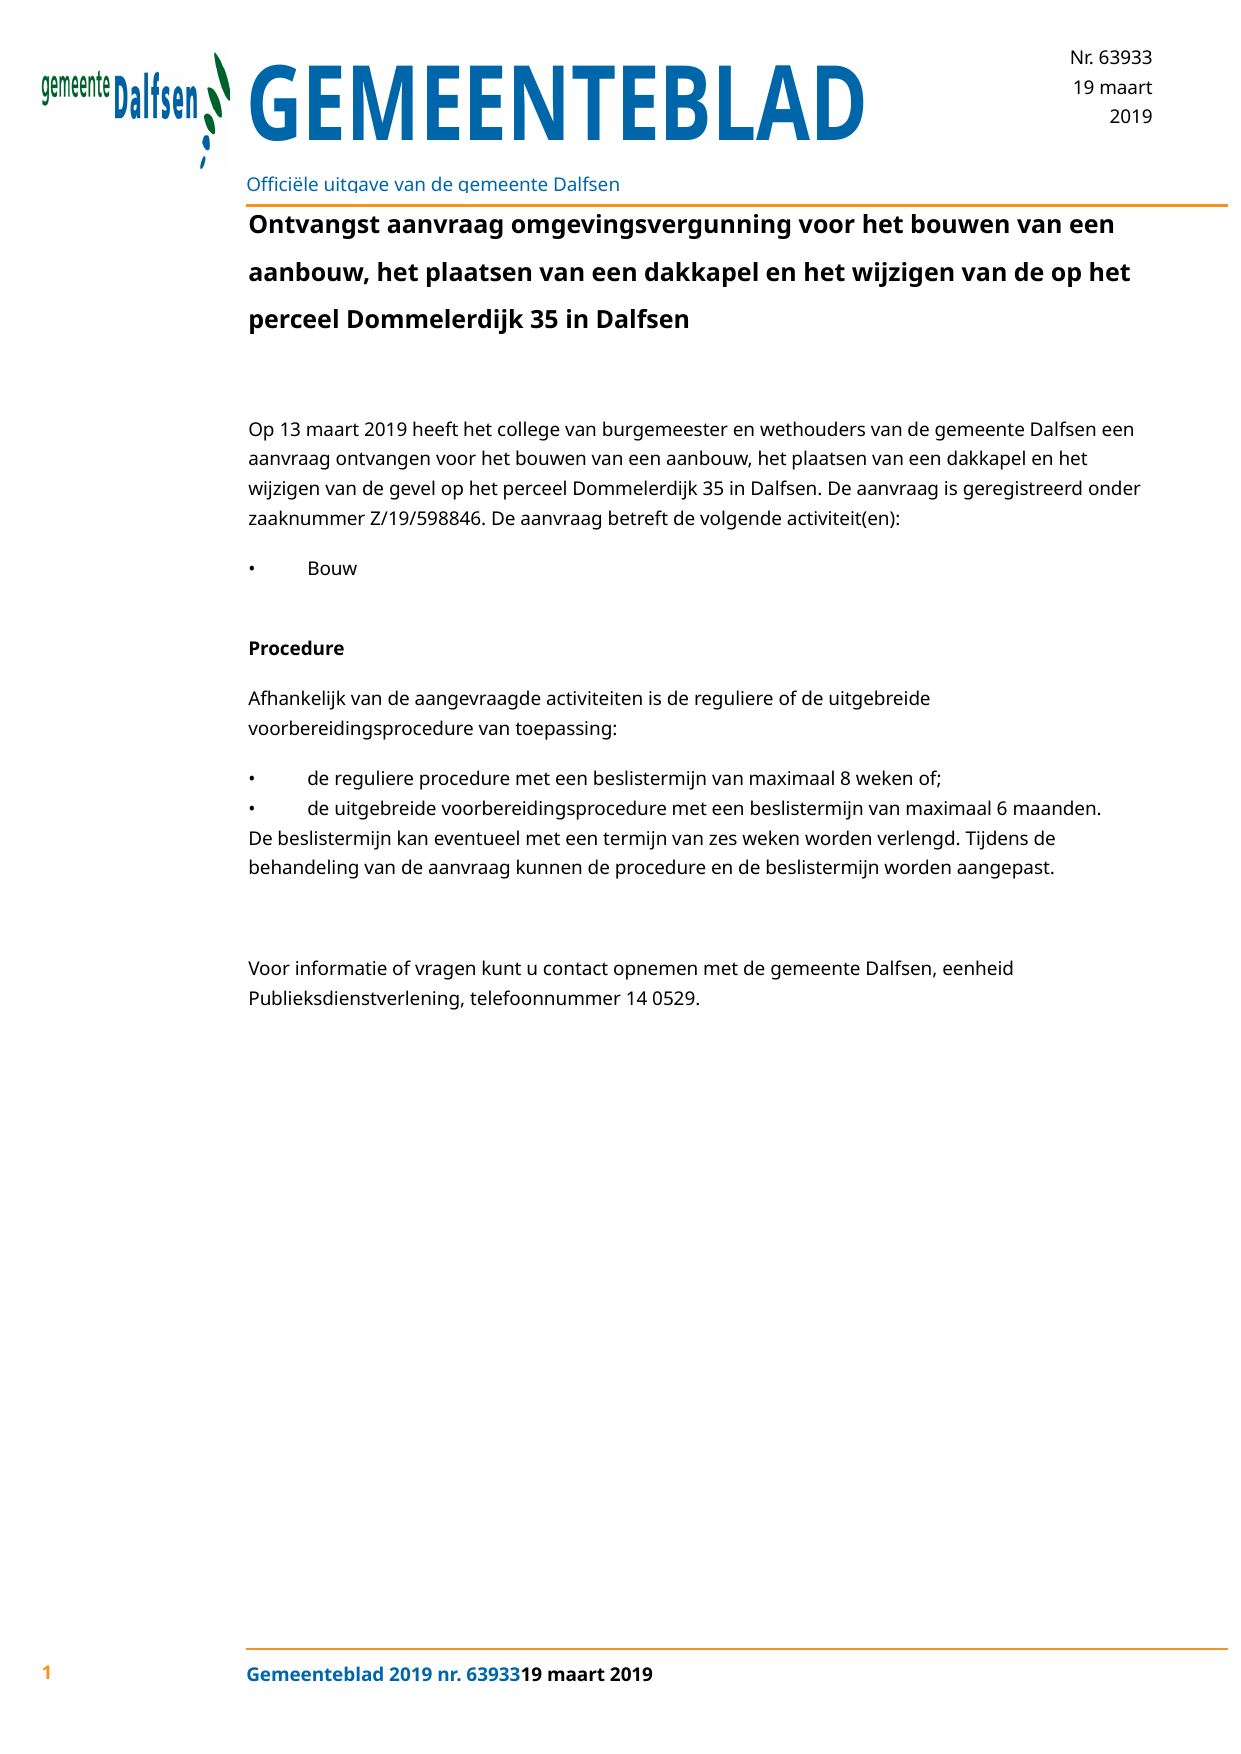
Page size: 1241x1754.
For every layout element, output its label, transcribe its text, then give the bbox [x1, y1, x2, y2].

text Procedure [248, 635, 1152, 661]
list de reguliere procedure met een beslistermijn van maximaal 8 weken of; [248, 766, 1152, 791]
text Afhankelijk van de aangevraagde activiteiten is de reguliere of de uitgebreide voorbereidingsprocedure van toepassing: [248, 686, 1152, 741]
text Ontvangst aanvraag omgevingsvergunning voor het bouwen van een aanbouw, het plaatsen van een dakkapel en het wijzigen van de op het perceel Dommelerdijk 35 in Dalfsen [248, 207, 1152, 336]
list Bouw [248, 555, 1152, 581]
text Op 13 maart 2019 heeft het college van burgemeester en wethouders van de gemeente Dalfsen een aanvraag ontvangen voor het bouwen van een aanbouw, het plaatsen van een dakkapel en het wijzigen van de gevel op het perceel Dommelerdijk 35 in Dalfsen. De aanvraag is geregistreerd onder zaaknummer Z/19/598846. De aanvraag betreft de volgende activiteit(en): [248, 416, 1152, 530]
list de uitgebreide voorbereidingsprocedure met een beslistermijn van maximaal 6 maanden. [248, 795, 1152, 821]
text De beslistermijn kan eventueel met een termijn van zes weken worden verlengd. Tijdens de behandeling van de aanvraag kunnen de procedure en de beslistermijn worden aangepast. [248, 825, 1152, 880]
text Voor informatie of vragen kunt u contact opnemen met de gemeente Dalfsen, eenheid Publieksdienstverlening, telefoonnummer 14 0529. [248, 955, 1152, 1010]
picture [41, 47, 231, 172]
